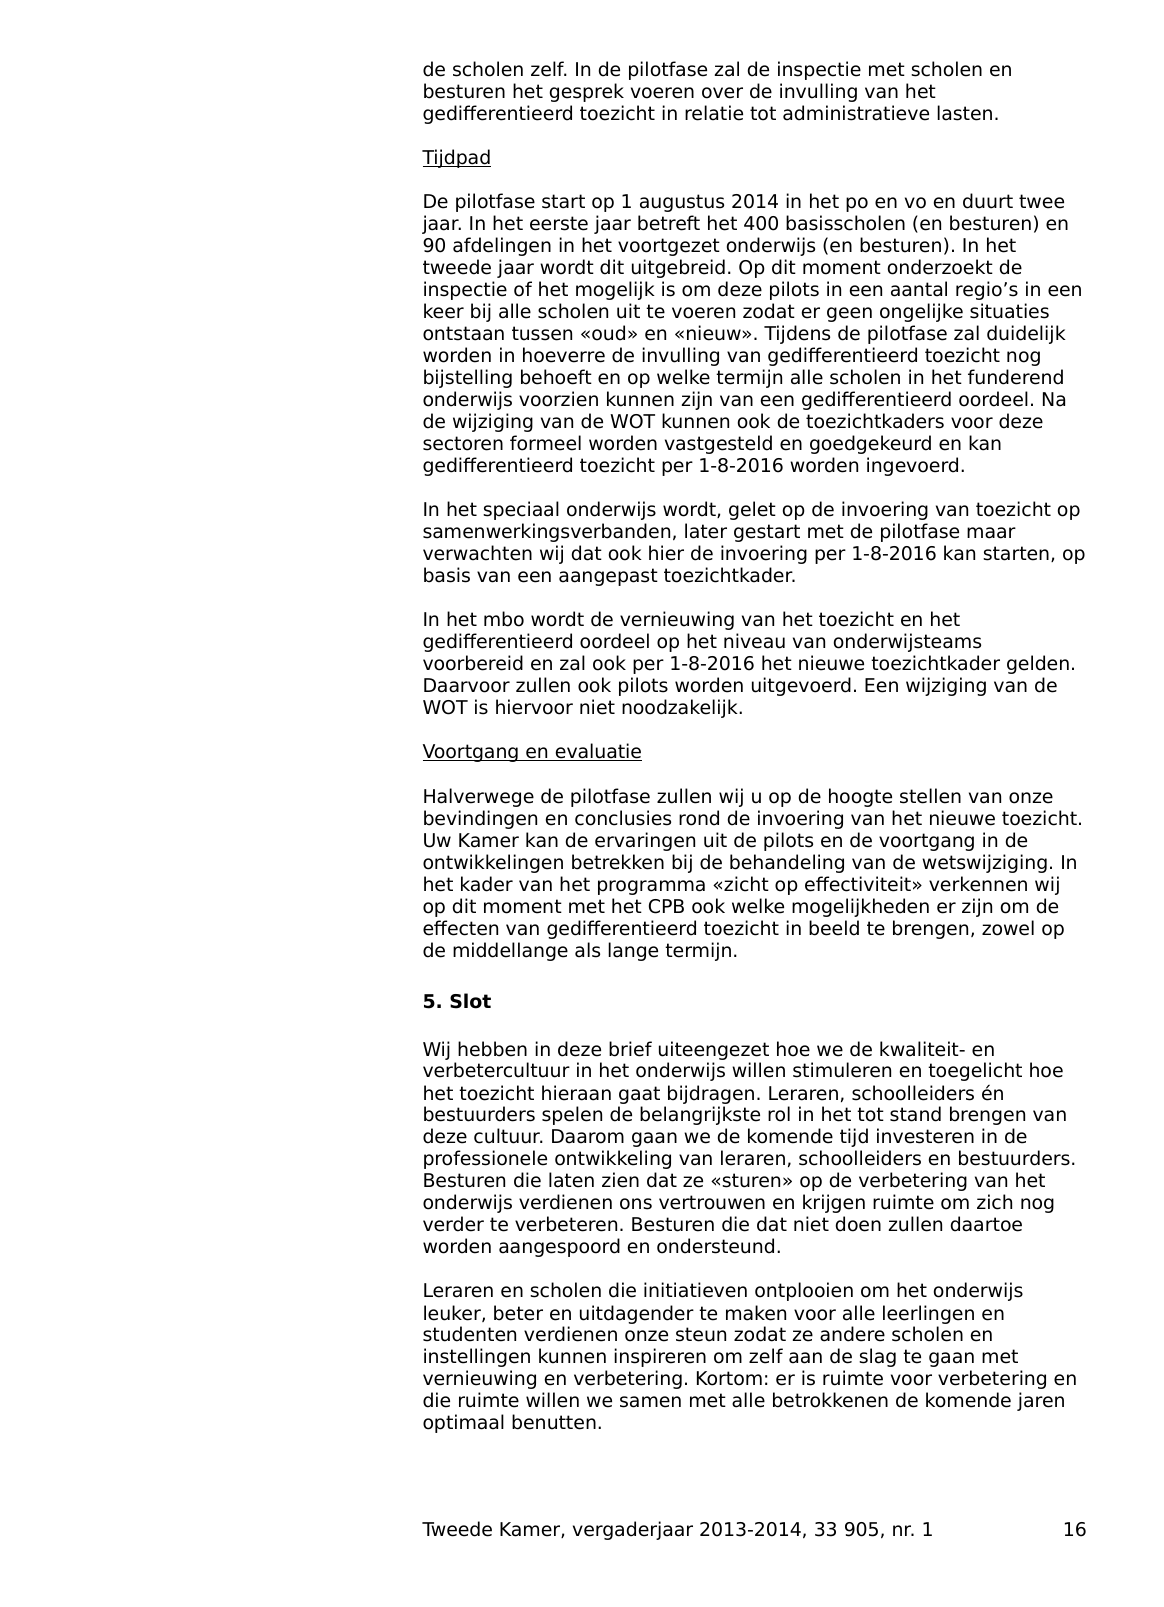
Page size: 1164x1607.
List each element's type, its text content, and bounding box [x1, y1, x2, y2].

text De pilotfase start op 1 augustus 2014 in het po en vo en duurt twee jaar. In het eerste jaar betreft het 400 basisscholen (en besturen) en 90 afdelingen in het voortgezet onderwijs (en besturen). In het tweede jaar wordt dit uitgebreid. Op dit moment onderzoekt de inspectie of het mogelijk is om deze pilots in een aantal regio’s in een keer bij alle scholen uit te voeren zodat er geen ongelijke situaties ontstaan tussen «oud» en «nieuw». Tijdens de pilotfase zal duidelijk worden in hoeverre de invulling van gedifferentieerd toezicht nog bijstelling behoeft en op welke termijn alle scholen in het funderend onderwijs voorzien kunnen zijn van een gedifferentieerd oordeel. Na de wijziging van de WOT kunnen ook de toezichtkaders voor deze sectoren formeel worden vastgesteld en goedgekeurd en kan gedifferentieerd toezicht per 1-8-2016 worden ingevoerd. [422, 191, 1087, 477]
subtitle Tijdpad [422, 147, 1087, 169]
text de scholen zelf. In de pilotfase zal de inspectie met scholen en besturen het gesprek voeren over de invulling van het gedifferentieerd toezicht in relatie tot administratieve lasten. [422, 59, 1087, 125]
text Wij hebben in deze brief uiteengezet hoe we de kwaliteit- en verbetercultuur in het onderwijs willen stimuleren en toegelicht hoe het toezicht hieraan gaat bijdragen. Leraren, schoolleiders én bestuurders spelen de belangrijkste rol in het tot stand brengen van deze cultuur. Daarom gaan we de komende tijd investeren in de professionele ontwikkeling van leraren, schoolleiders en bestuurders. Besturen die laten zien dat ze «sturen» op de verbetering van het onderwijs verdienen ons vertrouwen en krijgen ruimte om zich nog verder te verbeteren. Besturen die dat niet doen zullen daartoe worden aangespoord en ondersteund. [422, 1038, 1087, 1258]
text In het speciaal onderwijs wordt, gelet op de invoering van toezicht op samenwerkingsverbanden, later gestart met de pilotfase maar verwachten wij dat ook hier de invoering per 1-8-2016 kan starten, op basis van een aangepast toezichtkader. [422, 499, 1087, 587]
text In het mbo wordt de vernieuwing van het toezicht en het gedifferentieerd oordeel op het niveau van onderwijsteams voorbereid en zal ook per 1-8-2016 het nieuwe toezichtkader gelden. Daarvoor zullen ook pilots worden uitgevoerd. Een wijziging van de WOT is hiervoor niet noodzakelijk. [422, 609, 1087, 719]
text Leraren en scholen die initiatieven ontplooien om het onderwijs leuker, beter en uitdagender te maken voor alle leerlingen en studenten verdienen onze steun zodat ze andere scholen en instellingen kunnen inspireren om zelf aan de slag te gaan met vernieuwing en verbetering. Kortom: er is ruimte voor verbetering en die ruimte willen we samen met alle betrokkenen de komende jaren optimaal benutten. [422, 1280, 1087, 1434]
text Halverwege de pilotfase zullen wij u op de hoogte stellen van onze bevindingen en conclusies rond de invoering van het nieuwe toezicht. Uw Kamer kan de ervaringen uit de pilots en de voortgang in de ontwikkelingen betrekken bij de behandeling van de wetswijziging. In het kader van het programma «zicht op effectiviteit» verkennen wij op dit moment met het CPB ook welke mogelijkheden er zijn om de effecten van gedifferentieerd toezicht in beeld te brengen, zowel op de middellange als lange termijn. [422, 786, 1087, 961]
subtitle 5. Slot [422, 991, 1087, 1013]
subtitle Voortgang en evaluatie [422, 741, 1087, 763]
